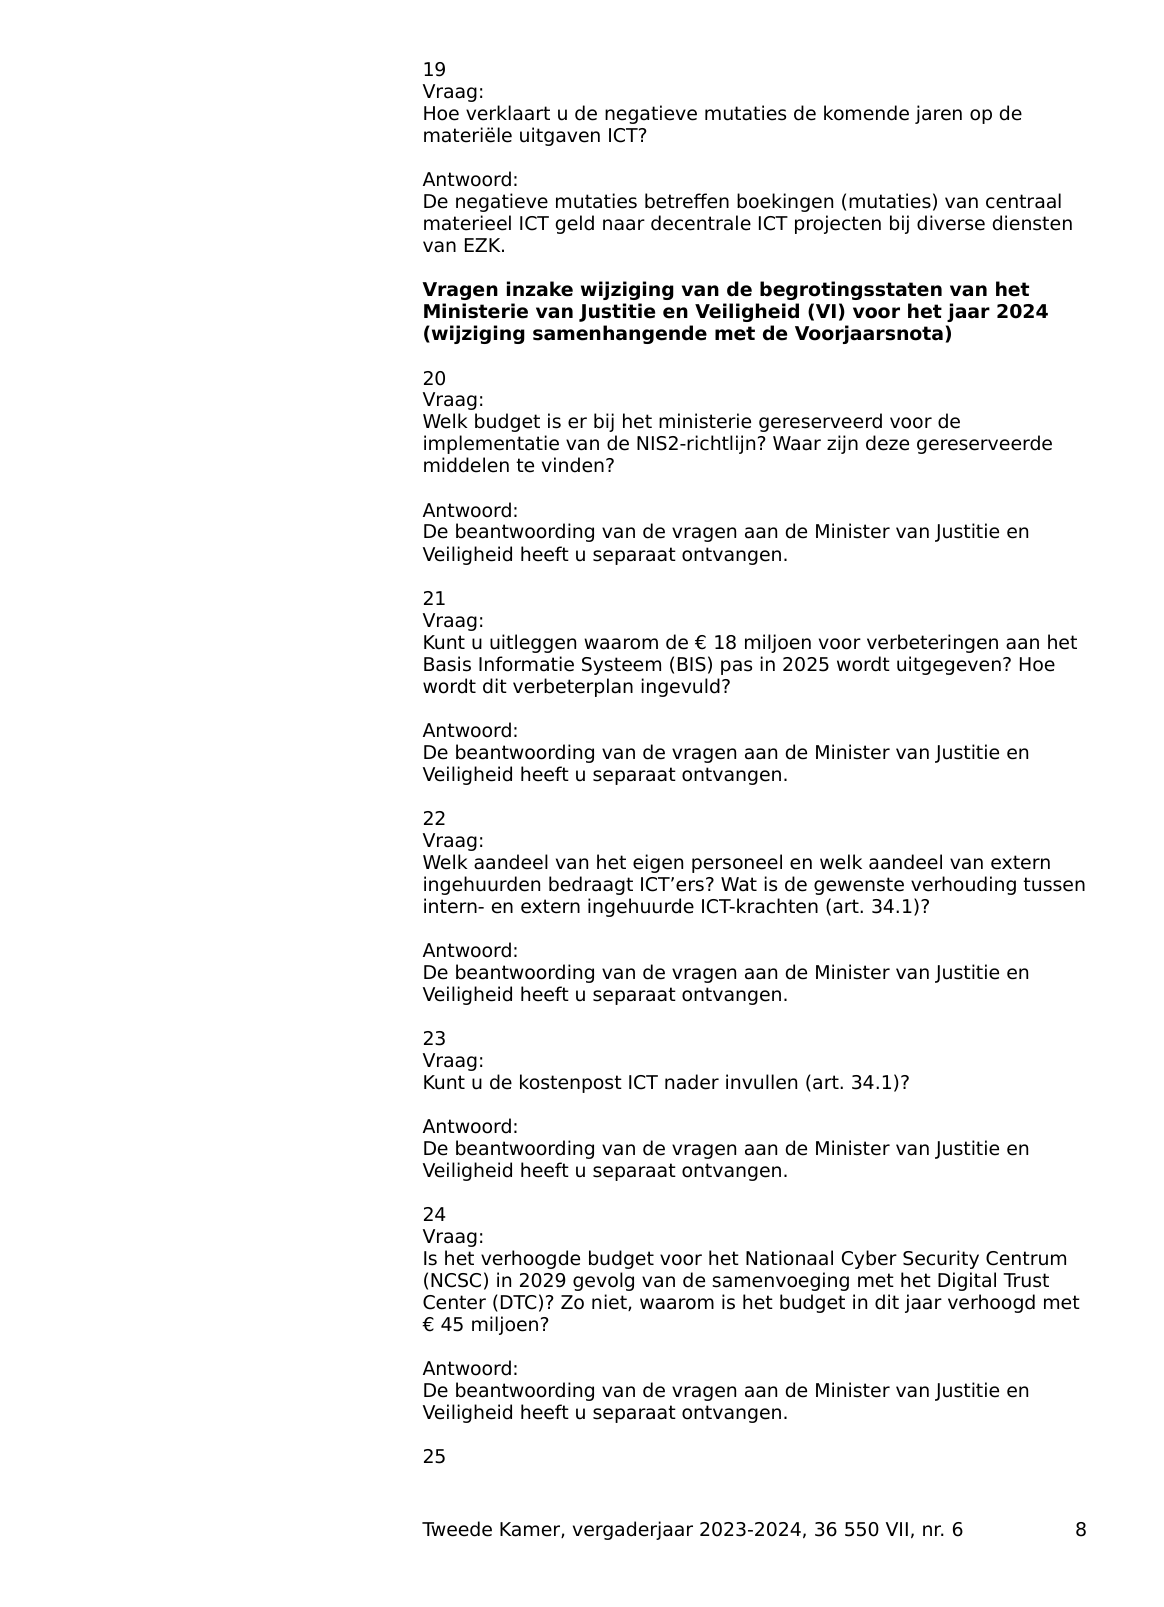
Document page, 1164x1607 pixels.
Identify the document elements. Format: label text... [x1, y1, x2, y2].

text 25 [422, 1446, 1087, 1468]
text Antwoord: [422, 940, 1087, 962]
text De beantwoording van de vragen aan de Minister van Justitie en Veiligheid heeft u separaat ontvangen. [422, 742, 1087, 786]
text Welk budget is er bij het ministerie gereserveerd voor de implementatie van de NIS2-richtlijn? Waar zijn deze gereserveerde middelen te vinden? [422, 411, 1087, 477]
text Vraag: [422, 389, 1087, 411]
text Vraag: [422, 609, 1087, 632]
text 20 [422, 367, 1087, 389]
text 23 [422, 1028, 1087, 1050]
text 21 [422, 588, 1087, 609]
text Antwoord: [422, 720, 1087, 742]
text Antwoord: [422, 1116, 1087, 1138]
text Vraag: [422, 81, 1087, 103]
text Kunt u de kostenpost ICT nader invullen (art. 34.1)? [422, 1072, 1087, 1094]
text De beantwoording van de vragen aan de Minister van Justitie en Veiligheid heeft u separaat ontvangen. [422, 962, 1087, 1006]
text Welk aandeel van het eigen personeel en welk aandeel van extern ingehuurden bedraagt ICT’ers? Wat is de gewenste verhouding tussen intern- en extern ingehuurde ICT-krachten (art. 34.1)? [422, 852, 1087, 918]
text De beantwoording van de vragen aan de Minister van Justitie en Veiligheid heeft u separaat ontvangen. [422, 1138, 1087, 1182]
text Vraag: [422, 1226, 1087, 1248]
text 19 [422, 59, 1087, 81]
text 24 [422, 1204, 1087, 1226]
text Antwoord: [422, 1358, 1087, 1380]
text De beantwoording van de vragen aan de Minister van Justitie en Veiligheid heeft u separaat ontvangen. [422, 521, 1087, 565]
text Antwoord: [422, 169, 1087, 191]
text Antwoord: [422, 499, 1087, 521]
text Vraag: [422, 830, 1087, 852]
text Hoe verklaart u de negatieve mutaties de komende jaren op de materiële uitgaven ICT? [422, 103, 1087, 147]
text De negatieve mutaties betreffen boekingen (mutaties) van centraal materieel ICT geld naar decentrale ICT projecten bij diverse diensten van EZK. [422, 191, 1087, 257]
text 22 [422, 808, 1087, 830]
text De beantwoording van de vragen aan de Minister van Justitie en Veiligheid heeft u separaat ontvangen. [422, 1380, 1087, 1424]
text Is het verhoogde budget voor het Nationaal Cyber Security Centrum (NCSC) in 2029 gevolg van de samenvoeging met het Digital Trust Center (DTC)? Zo niet, waarom is het budget in dit jaar verhoogd met € 45 miljoen? [422, 1248, 1087, 1336]
subtitle Vragen inzake wijziging van de begrotingsstaten van het Ministerie van Justitie en Veiligheid (VI) voor het jaar 2024 (wijziging samenhangende met de Voorjaarsnota) [422, 279, 1087, 345]
text Vraag: [422, 1050, 1087, 1072]
text Kunt u uitleggen waarom de € 18 miljoen voor verbeteringen aan het Basis Informatie Systeem (BIS) pas in 2025 wordt uitgegeven? Hoe wordt dit verbeterplan ingevuld? [422, 632, 1087, 697]
